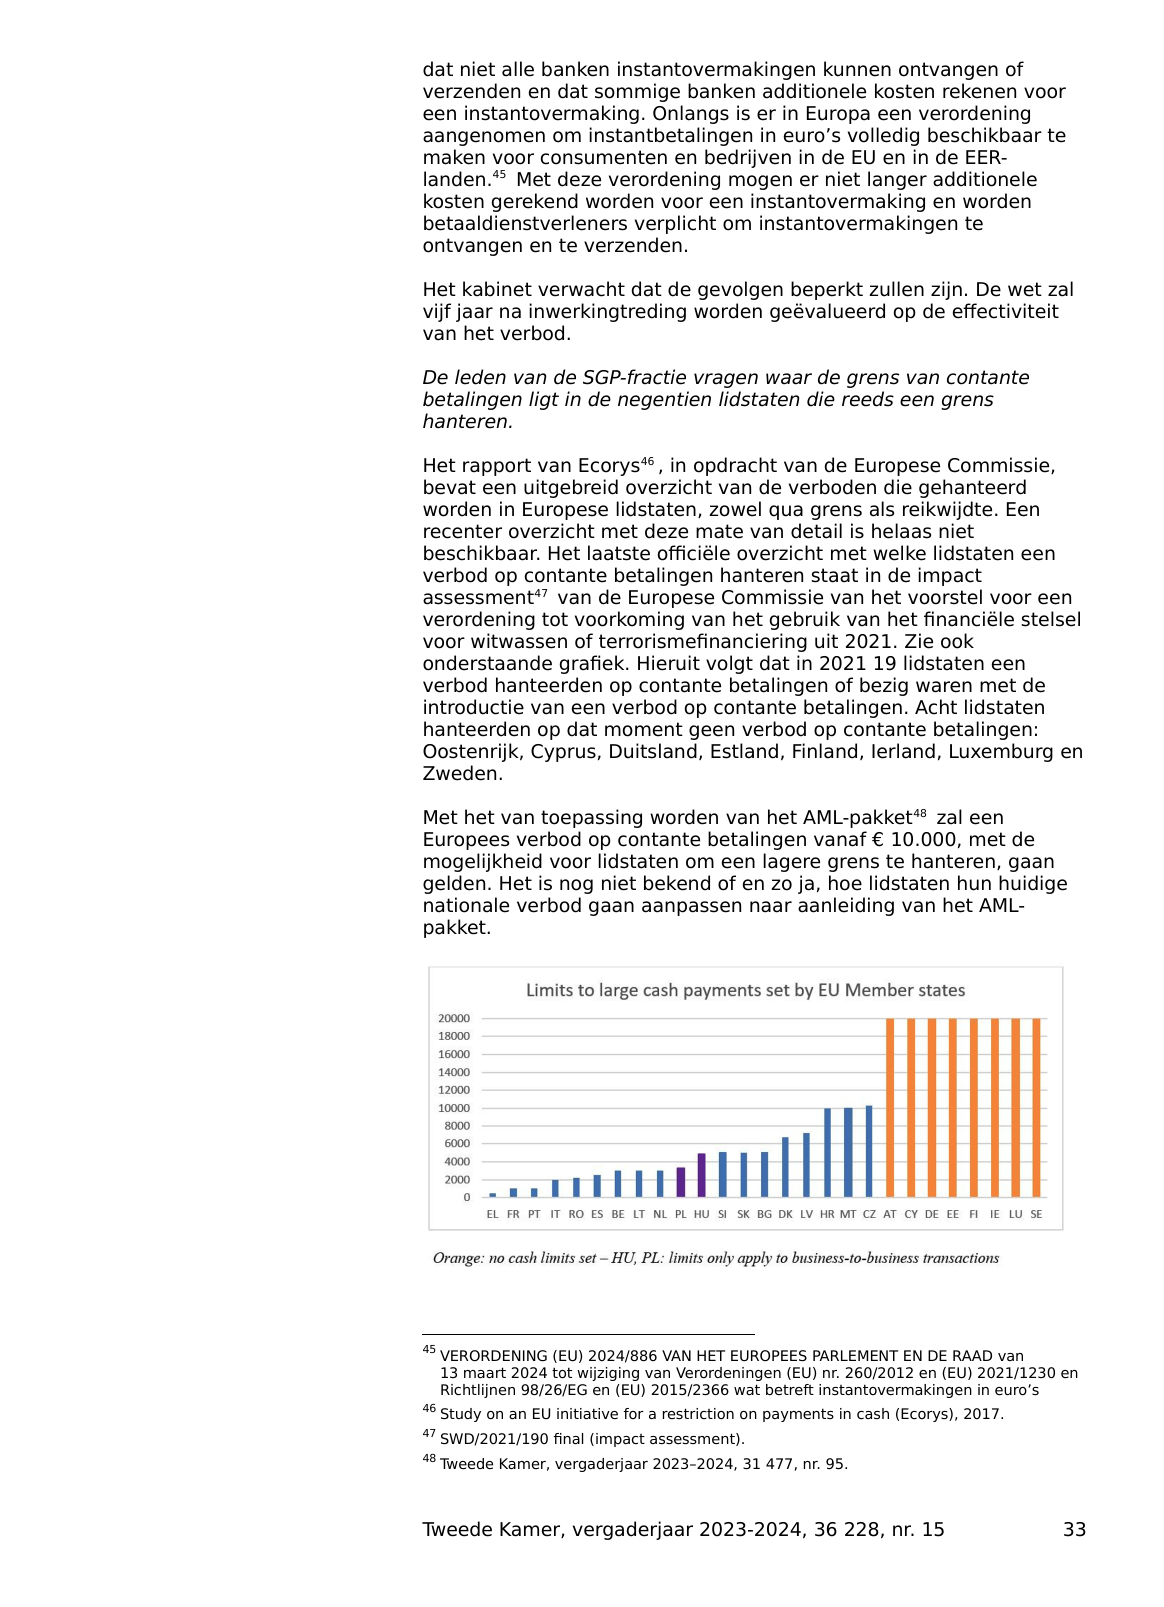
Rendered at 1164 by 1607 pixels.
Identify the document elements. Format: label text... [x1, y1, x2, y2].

picture [422, 961, 1072, 1275]
text dat niet alle banken instantovermakingen kunnen ontvangen of verzenden en dat sommige banken additionele kosten rekenen voor een instantovermaking. Onlangs is er in Europa een verordening aangenomen om instantbetalingen in euro’s volledig beschikbaar te maken voor consumenten en bedrijven in de EU en in de EER-landen. Met deze verordening mogen er niet langer additionele kosten gerekend worden voor een instantovermaking en worden betaaldienstverleners verplicht om instantovermakingen te ontvangen en te verzenden. [422, 59, 1087, 257]
text Tweede Kamer, vergaderjaar 2023–2024, 31 477, nr. 95. [422, 1452, 1087, 1474]
text De leden van de SGP-fractie vragen waar de grens van contante betalingen ligt in de negentien lidstaten die reeds een grens hanteren. [422, 367, 1087, 433]
text Study on an EU initiative for a restriction on payments in cash (Ecorys), 2017. [422, 1402, 1087, 1424]
text Het rapport van Ecorys, in opdracht van de Europese Commissie, bevat een uitgebreid overzicht van de verboden die gehanteerd worden in Europese lidstaten, zowel qua grens als reikwijdte. Een recenter overzicht met deze mate van detail is helaas niet beschikbaar. Het laatste officiële overzicht met welke lidstaten een verbod op contante betalingen hanteren staat in de impact assessment van de Europese Commissie van het voorstel voor een verordening tot voorkoming van het gebruik van het financiële stelsel voor witwassen of terrorismefinanciering uit 2021. Zie ook onderstaande grafiek. Hieruit volgt dat in 2021 19 lidstaten een verbod hanteerden op contante betalingen of bezig waren met de introductie van een verbod op contante betalingen. Acht lidstaten hanteerden op dat moment geen verbod op contante betalingen: Oostenrijk, Cyprus, Duitsland, Estland, Finland, Ierland, Luxemburg en Zweden. [422, 455, 1087, 785]
text Het kabinet verwacht dat de gevolgen beperkt zullen zijn. De wet zal vijf jaar na inwerkingtreding worden geëvalueerd op de effectiviteit van het verbod. [422, 279, 1087, 345]
text SWD/2021/190 final (impact assessment). [422, 1427, 1087, 1449]
text Met het van toepassing worden van het AML-pakket zal een Europees verbod op contante betalingen vanaf € 10.000, met de mogelijkheid voor lidstaten om een lagere grens te hanteren, gaan gelden. Het is nog niet bekend of en zo ja, hoe lidstaten hun huidige nationale verbod gaan aanpassen naar aanleiding van het AML-pakket. [422, 807, 1087, 939]
text VERORDENING (EU) 2024/886 VAN HET EUROPEES PARLEMENT EN DE RAAD van 13 maart 2024 tot wijziging van Verordeningen (EU) nr. 260/2012 en (EU) 2021/1230 en Richtlijnen 98/26/EG en (EU) 2015/2366 wat betreft instantovermakingen in euro’s [422, 1343, 1087, 1399]
